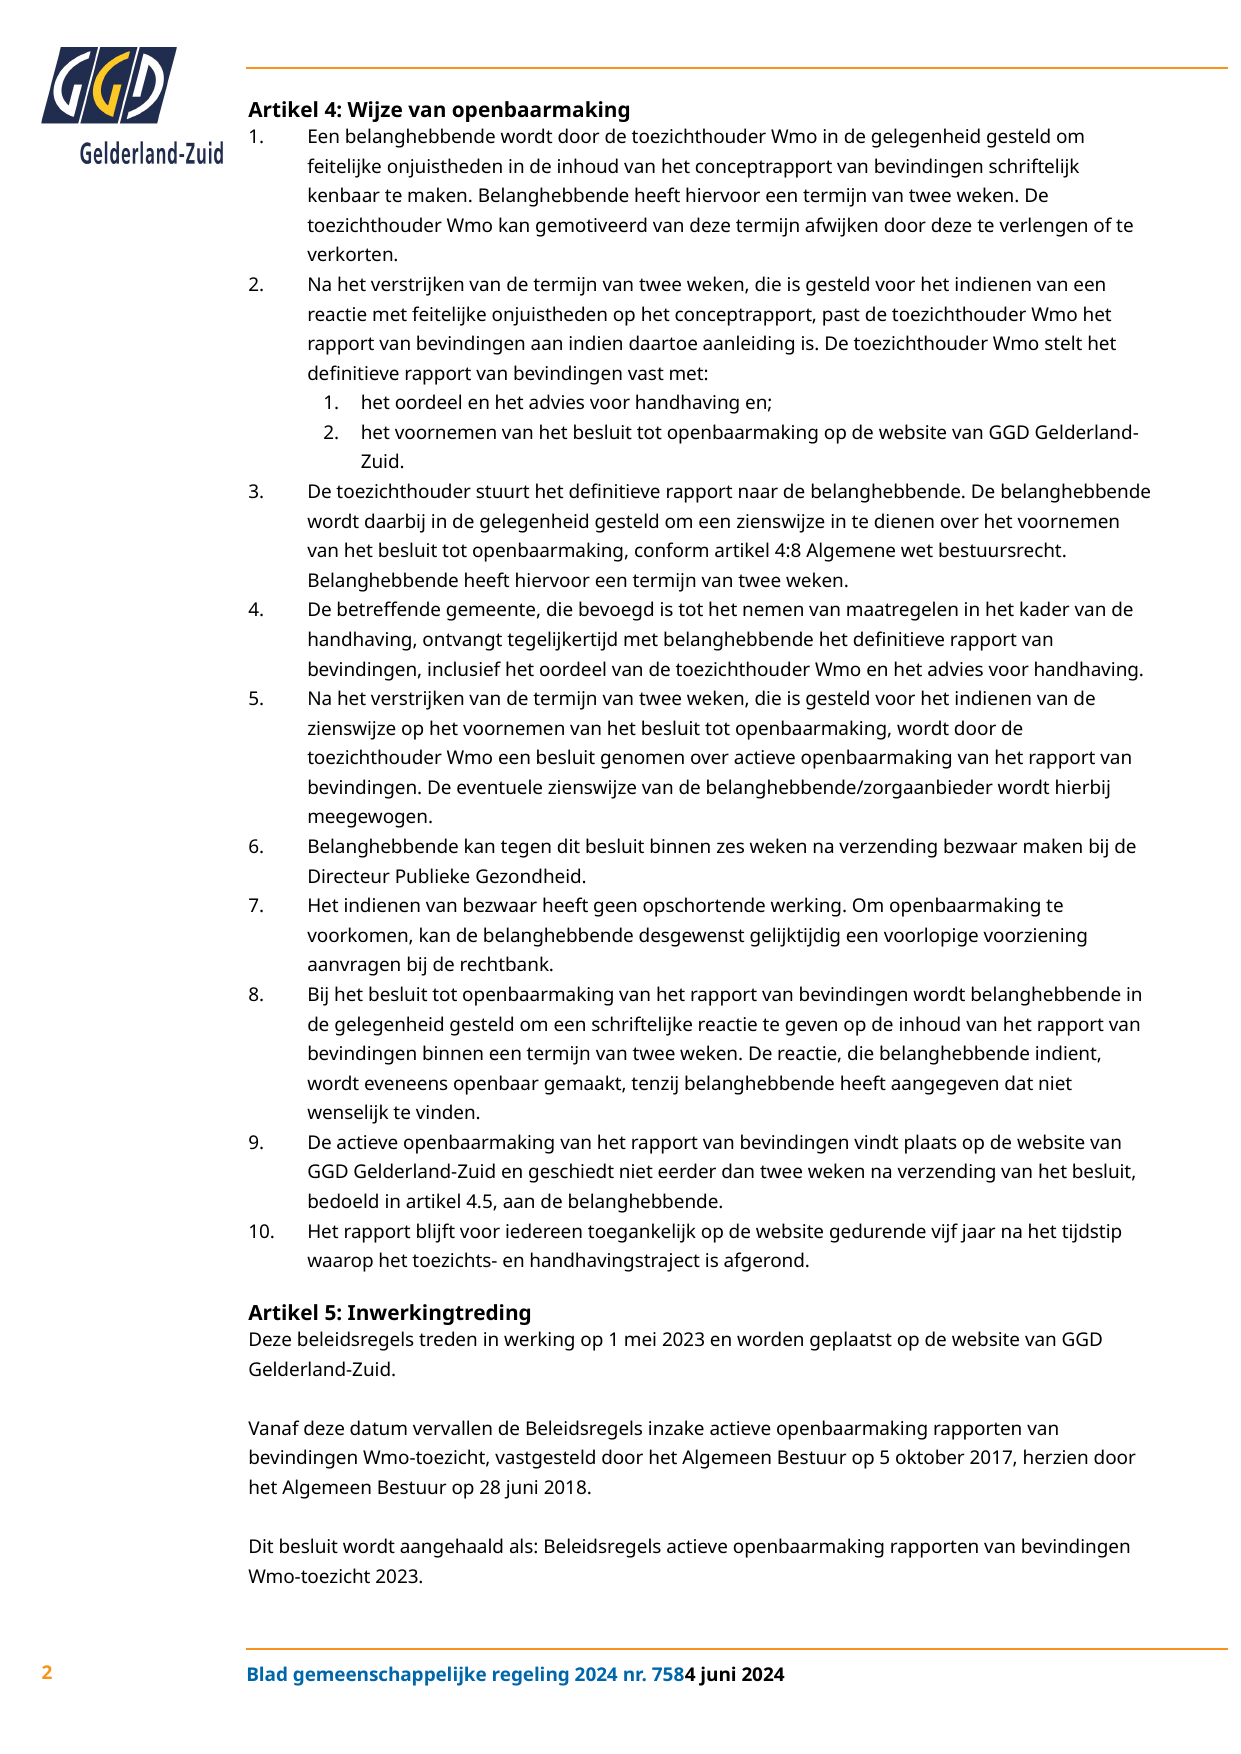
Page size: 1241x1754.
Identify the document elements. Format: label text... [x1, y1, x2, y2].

list De betreffende gemeente, die bevoegd is tot het nemen van maatregelen in het kader van de handhaving, ontvangt tegelijkertijd met belanghebbende het definitieve rapport van bevindingen, inclusief het oordeel van de toezichthouder Wmo en het advies voor handhaving. [248, 597, 1152, 681]
list het voornemen van het besluit tot openbaarmaking op de website van GGD Gelderland-Zuid. [323, 419, 1152, 474]
text Artikel 4: Wijze van openbaarmaking [248, 95, 1152, 123]
picture [41, 47, 231, 172]
list Het indienen van bezwaar heeft geen opschortende werking. Om openbaarmaking te voorkomen, kan de belanghebbende desgewenst gelijktijdig een voorlopige voorziening aanvragen bij de rechtbank. [248, 892, 1152, 977]
list het oordeel en het advies voor handhaving en; [323, 389, 1152, 415]
list Na het verstrijken van de termijn van twee weken, die is gesteld voor het indienen van een reactie met feitelijke onjuistheden op het conceptrapport, past de toezichthouder Wmo het rapport van bevindingen aan indien daartoe aanleiding is. De toezichthouder Wmo stelt het definitieve rapport van bevindingen vast met: [248, 271, 1152, 386]
list Belanghebbende kan tegen dit besluit binnen zes weken na verzending bezwaar maken bij de Directeur Publieke Gezondheid. [248, 833, 1152, 888]
list Het rapport blijft voor iedereen toegankelijk op de website gedurende vijf jaar na het tijdstip waarop het toezichts- en handhavingstraject is afgerond. [248, 1218, 1152, 1273]
list De toezichthouder stuurt het definitieve rapport naar de belanghebbende. De belanghebbende wordt daarbij in de gelegenheid gesteld om een zienswijze in te dienen over het voornemen van het besluit tot openbaarmaking, conform artikel 4:8 Algemene wet bestuursrecht. Belanghebbende heeft hiervoor een termijn van twee weken. [248, 478, 1152, 593]
text Vanaf deze datum vervallen de Beleidsregels inzake actieve openbaarmaking rapporten van bevindingen Wmo-toezicht, vastgesteld door het Algemeen Bestuur op 5 oktober 2017, herzien door het Algemeen Bestuur op 28 juni 2018. [248, 1415, 1152, 1500]
list Bij het besluit tot openbaarmaking van het rapport van bevindingen wordt belanghebbende in de gelegenheid gesteld om een schriftelijke reactie te geven op de inhoud van het rapport van bevindingen binnen een termijn van twee weken. De reactie, die belanghebbende indient, wordt eveneens openbaar gemaakt, tenzij belanghebbende heeft aangegeven dat niet wenselijk te vinden. [248, 981, 1152, 1125]
text Dit besluit wordt aangehaald als: Beleidsregels actieve openbaarmaking rapporten van bevindingen Wmo-toezicht 2023. [248, 1533, 1152, 1589]
list De actieve openbaarmaking van het rapport van bevindingen vindt plaats op de website van GGD Gelderland-Zuid en geschiedt niet eerder dan twee weken na verzending van het besluit, bedoeld in artikel 4.5, aan de belanghebbende. [248, 1129, 1152, 1214]
list Na het verstrijken van de termijn van twee weken, die is gesteld voor het indienen van de zienswijze op het voornemen van het besluit tot openbaarmaking, wordt door de toezichthouder Wmo een besluit genomen over actieve openbaarmaking van het rapport van bevindingen. De eventuele zienswijze van de belanghebbende/zorgaanbieder wordt hierbij meegewogen. [248, 685, 1152, 829]
text Artikel 5: Inwerkingtreding [248, 1298, 1152, 1326]
list Een belanghebbende wordt door de toezichthouder Wmo in de gelegenheid gesteld om feitelijke onjuistheden in de inhoud van het conceptrapport van bevindingen schriftelijk kenbaar te maken. Belanghebbende heeft hiervoor een termijn van twee weken. De toezichthouder Wmo kan gemotiveerd van deze termijn afwijken door deze te verlengen of te verkorten. [248, 123, 1152, 267]
text Deze beleidsregels treden in werking op 1 mei 2023 en worden geplaatst op de website van GGD Gelderland-Zuid. [248, 1326, 1152, 1382]
